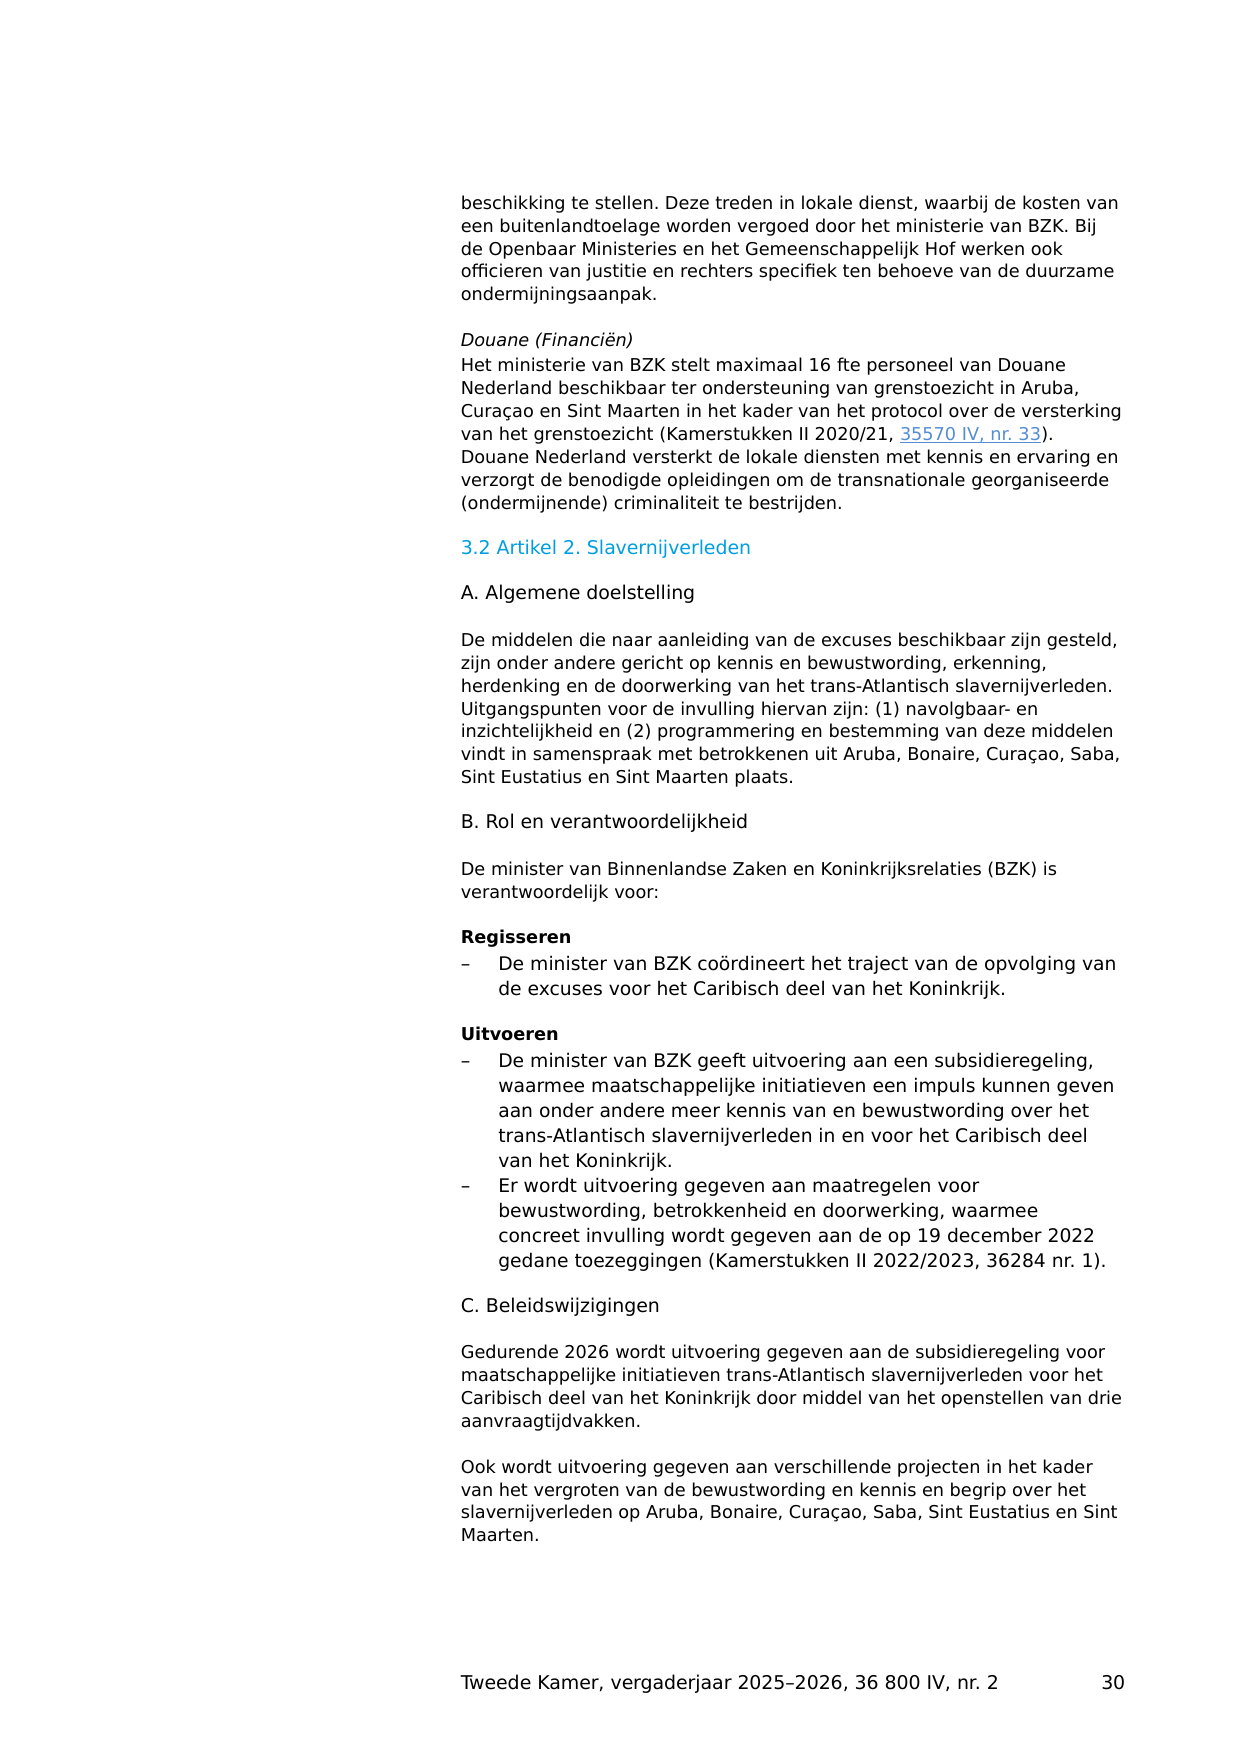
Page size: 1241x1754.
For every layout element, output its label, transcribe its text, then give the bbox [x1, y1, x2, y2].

text De minister van Binnenlandse Zaken en Koninkrĳksrelaties (BZK) is verantwoordelĳk voor: [461, 857, 1125, 903]
text De middelen die naar aanleiding van de excuses beschikbaar zĳn gesteld, zĳn onder andere gericht op kennis en bewustwording, erkenning, herdenking en de doorwerking van het trans-Atlantisch slavernĳverleden. Uitgangspunten voor de invulling hiervan zĳn: (1) navolgbaar- en inzichtelĳkheid en (2) programmering en bestemming van deze middelen vindt in samenspraak met betrokkenen uit Aruba, Bonaire, Curaçao, Saba, Sint Eustatius en Sint Maarten plaats. [461, 628, 1125, 788]
text Ook wordt uitvoering gegeven aan verschillende projecten in het kader van het vergroten van de bewustwording en kennis en begrip over het slavernijverleden op Aruba, Bonaire, Curaçao, Saba, Sint Eustatius en Sint Maarten. [461, 1455, 1125, 1546]
text Uitvoeren [461, 1022, 1125, 1045]
text Regisseren [461, 926, 1125, 948]
list Er wordt uitvoering gegeven aan maatregelen voor bewustwording, betrokkenheid en doorwerking, waarmee concreet invulling wordt gegeven aan de op 19 december 2022 gedane toezeggingen (Kamerstukken II 2022/2023, 36284 nr. 1). [461, 1172, 1125, 1272]
list De minister van BZK coördineert het traject van de opvolging van de excuses voor het Caribisch deel van het Koninkrĳk. [461, 951, 1125, 1001]
title 3.2 Artikel 2. Slavernijverleden [461, 537, 1125, 558]
title C. Beleidswijzigingen [461, 1294, 1125, 1316]
text Douane (Financiën) [461, 328, 1125, 351]
list De minister van BZK geeft uitvoering aan een subsidieregeling, waarmee maatschappelijke initiatieven een impuls kunnen geven aan onder andere meer kennis van en bewustwording over het trans-Atlantisch slavernĳverleden in en voor het Caribisch deel van het Koninkrĳk. [461, 1047, 1125, 1172]
title B. Rol en verantwoordelijkheid [461, 811, 1125, 833]
text Gedurende 2026 wordt uitvoering gegeven aan de subsidieregeling voor maatschappelijke initiatieven trans-Atlantisch slavernijverleden voor het Caribisch deel van het Koninkrijk door middel van het openstellen van drie aanvraagtijdvakken. [461, 1340, 1125, 1432]
text Het ministerie van BZK stelt maximaal 16 fte personeel van Douane Nederland beschikbaar ter ondersteuning van grenstoezicht in Aruba, Curaçao en Sint Maarten in het kader van het protocol over de versterking van het grenstoezicht (Kamerstukken II 2020/21, 35570 IV, nr. 33). Douane Nederland versterkt de lokale diensten met kennis en ervaring en verzorgt de benodigde opleidingen om de transnationale georganiseerde (ondermijnende) criminaliteit te bestrijden. [461, 353, 1125, 514]
title A. Algemene doelstelling [461, 582, 1125, 604]
text beschikking te stellen. Deze treden in lokale dienst, waarbĳ de kosten van een buitenlandtoelage worden vergoed door het ministerie van BZK. Bĳ de Openbaar Ministeries en het Gemeenschappelĳk Hof werken ook officieren van justitie en rechters specifiek ten behoeve van de duurzame ondermĳningsaanpak. [461, 191, 1125, 305]
